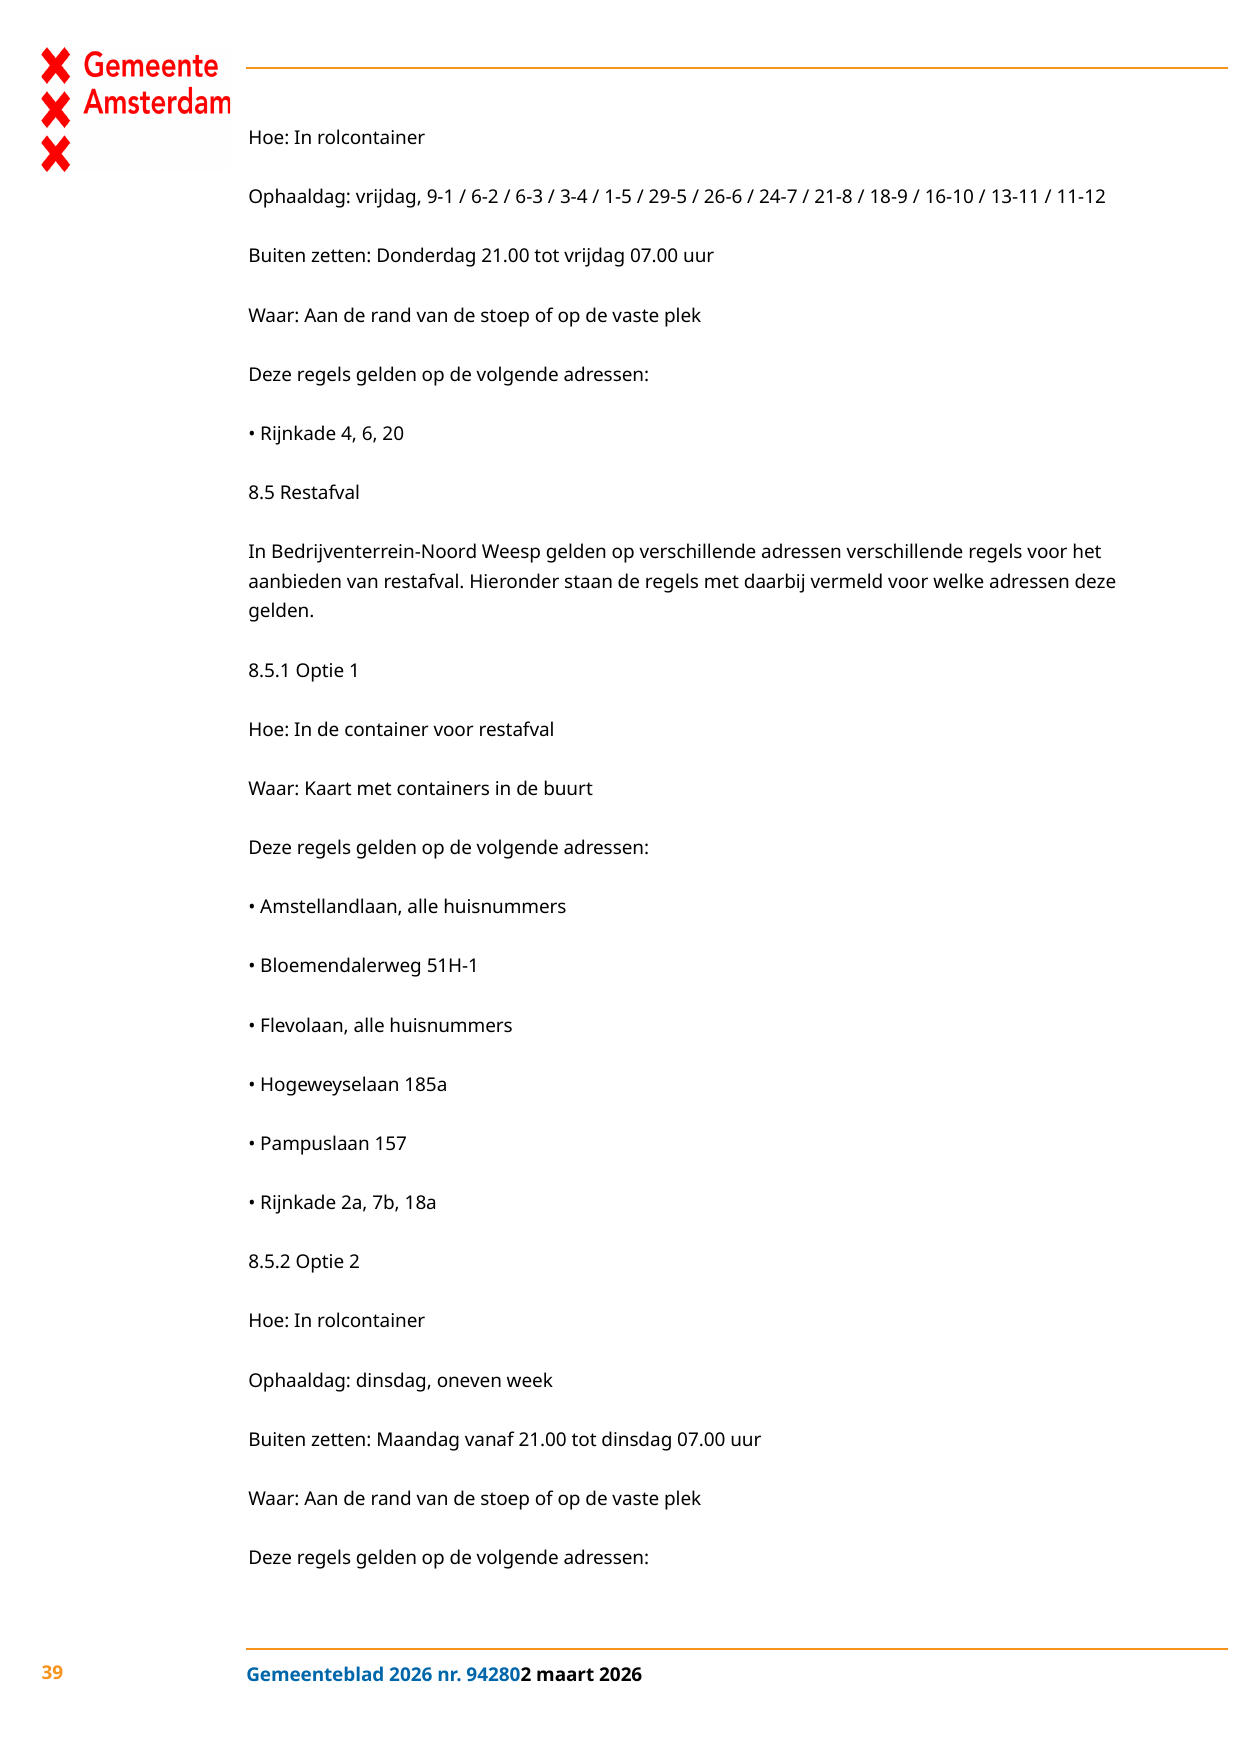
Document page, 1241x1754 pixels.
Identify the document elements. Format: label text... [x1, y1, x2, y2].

text Deze regels gelden op de volgende adressen: [248, 1544, 1152, 1570]
text • Amstellandlaan, alle huisnummers [248, 893, 1152, 919]
text Deze regels gelden op de volgende adressen: [248, 834, 1152, 860]
text Buiten zetten: Maandag vanaf 21.00 tot dinsdag 07.00 uur [248, 1426, 1152, 1452]
text Waar: Aan de rand van de stoep of op de vaste plek [248, 302, 1152, 328]
picture [41, 47, 231, 172]
text In Bedrijventerrein-Noord Weesp gelden op verschillende adressen verschillende regels voor het aanbieden van restafval. Hieronder staan de regels met daarbij vermeld voor welke adressen deze gelden. [248, 538, 1152, 623]
text • Bloemendalerweg 51H-1 [248, 953, 1152, 978]
text Ophaaldag: vrijdag, 9-1 / 6-2 / 6-3 / 3-4 / 1-5 / 29-5 / 26-6 / 24-7 / 21-8 / 18-9 / 16-10 / 13-11 / 11-12 [248, 183, 1152, 209]
text 8.5.1 Optie 1 [248, 657, 1152, 683]
text • Flevolaan, alle huisnummers [248, 1012, 1152, 1038]
text Hoe: In rolcontainer [248, 124, 1152, 150]
text Ophaaldag: dinsdag, oneven week [248, 1367, 1152, 1393]
text • Pampuslaan 157 [248, 1130, 1152, 1156]
text Buiten zetten: Donderdag 21.00 tot vrijdag 07.00 uur [248, 243, 1152, 268]
text Hoe: In de container voor restafval [248, 716, 1152, 742]
text Deze regels gelden op de volgende adressen: [248, 361, 1152, 387]
text • Hogeweyselaan 185a [248, 1071, 1152, 1097]
text Waar: Kaart met containers in de buurt [248, 775, 1152, 801]
text • Rijnkade 2a, 7b, 18a [248, 1189, 1152, 1215]
text • Rijnkade 4, 6, 20 [248, 420, 1152, 446]
text 8.5 Restafval [248, 479, 1152, 505]
text 8.5.2 Optie 2 [248, 1248, 1152, 1274]
text Waar: Aan de rand van de stoep of op de vaste plek [248, 1485, 1152, 1511]
text Hoe: In rolcontainer [248, 1308, 1152, 1333]
